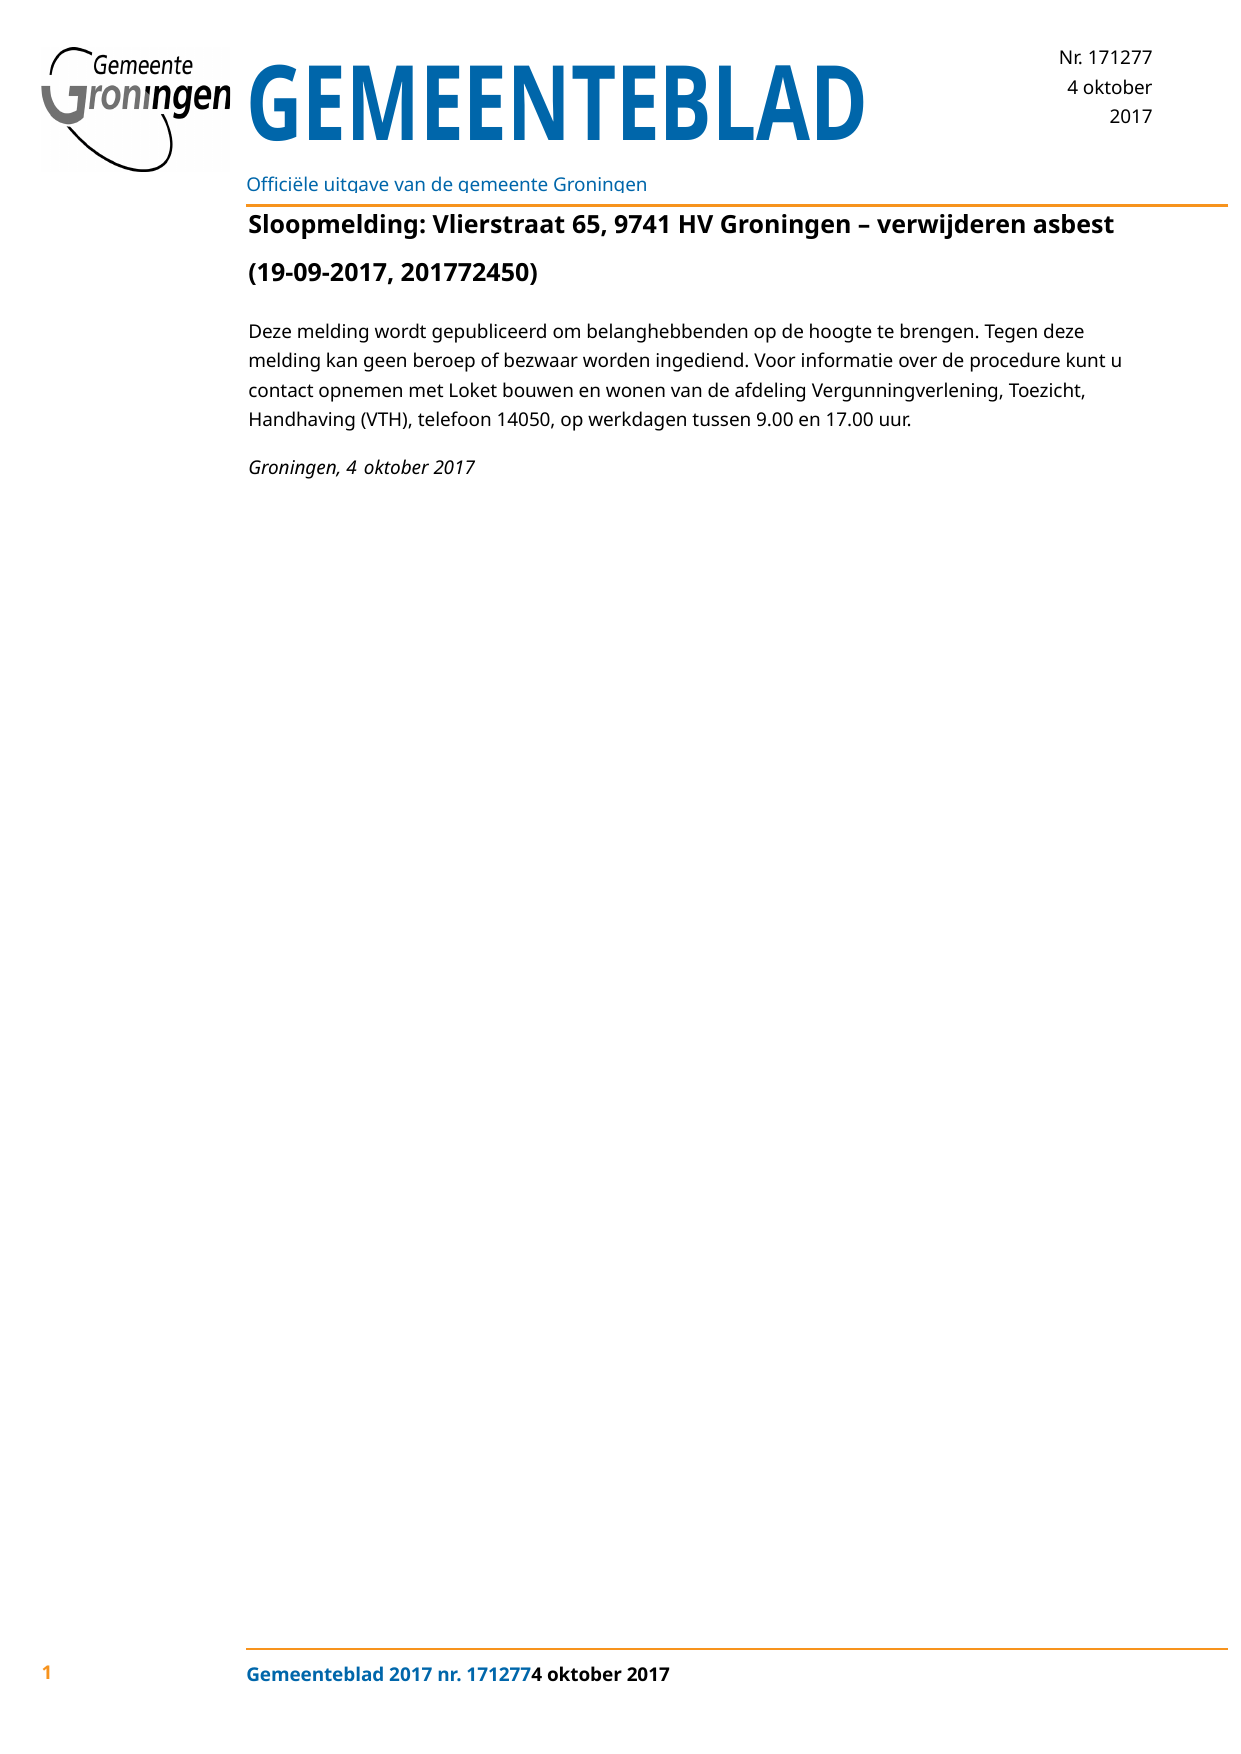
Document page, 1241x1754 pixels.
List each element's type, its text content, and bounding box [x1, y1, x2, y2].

picture [41, 47, 231, 172]
text Groningen, 4 oktober 2017 [248, 454, 1152, 480]
text Deze melding wordt gepubliceerd om belanghebbenden op de hoogte te brengen. Tegen deze melding kan geen beroep of bezwaar worden ingediend. Voor informatie over de procedure kunt u contact opnemen met Loket bouwen en wonen van de afdeling Vergunningverlening, Toezicht, Handhaving (VTH), telefoon 14050, op werkdagen tussen 9.00 en 17.00 uur. [248, 318, 1152, 432]
text Sloopmelding: Vlierstraat 65, 9741 HV Groningen – verwijderen asbest (19-09-2017, 201772450) [248, 207, 1152, 288]
